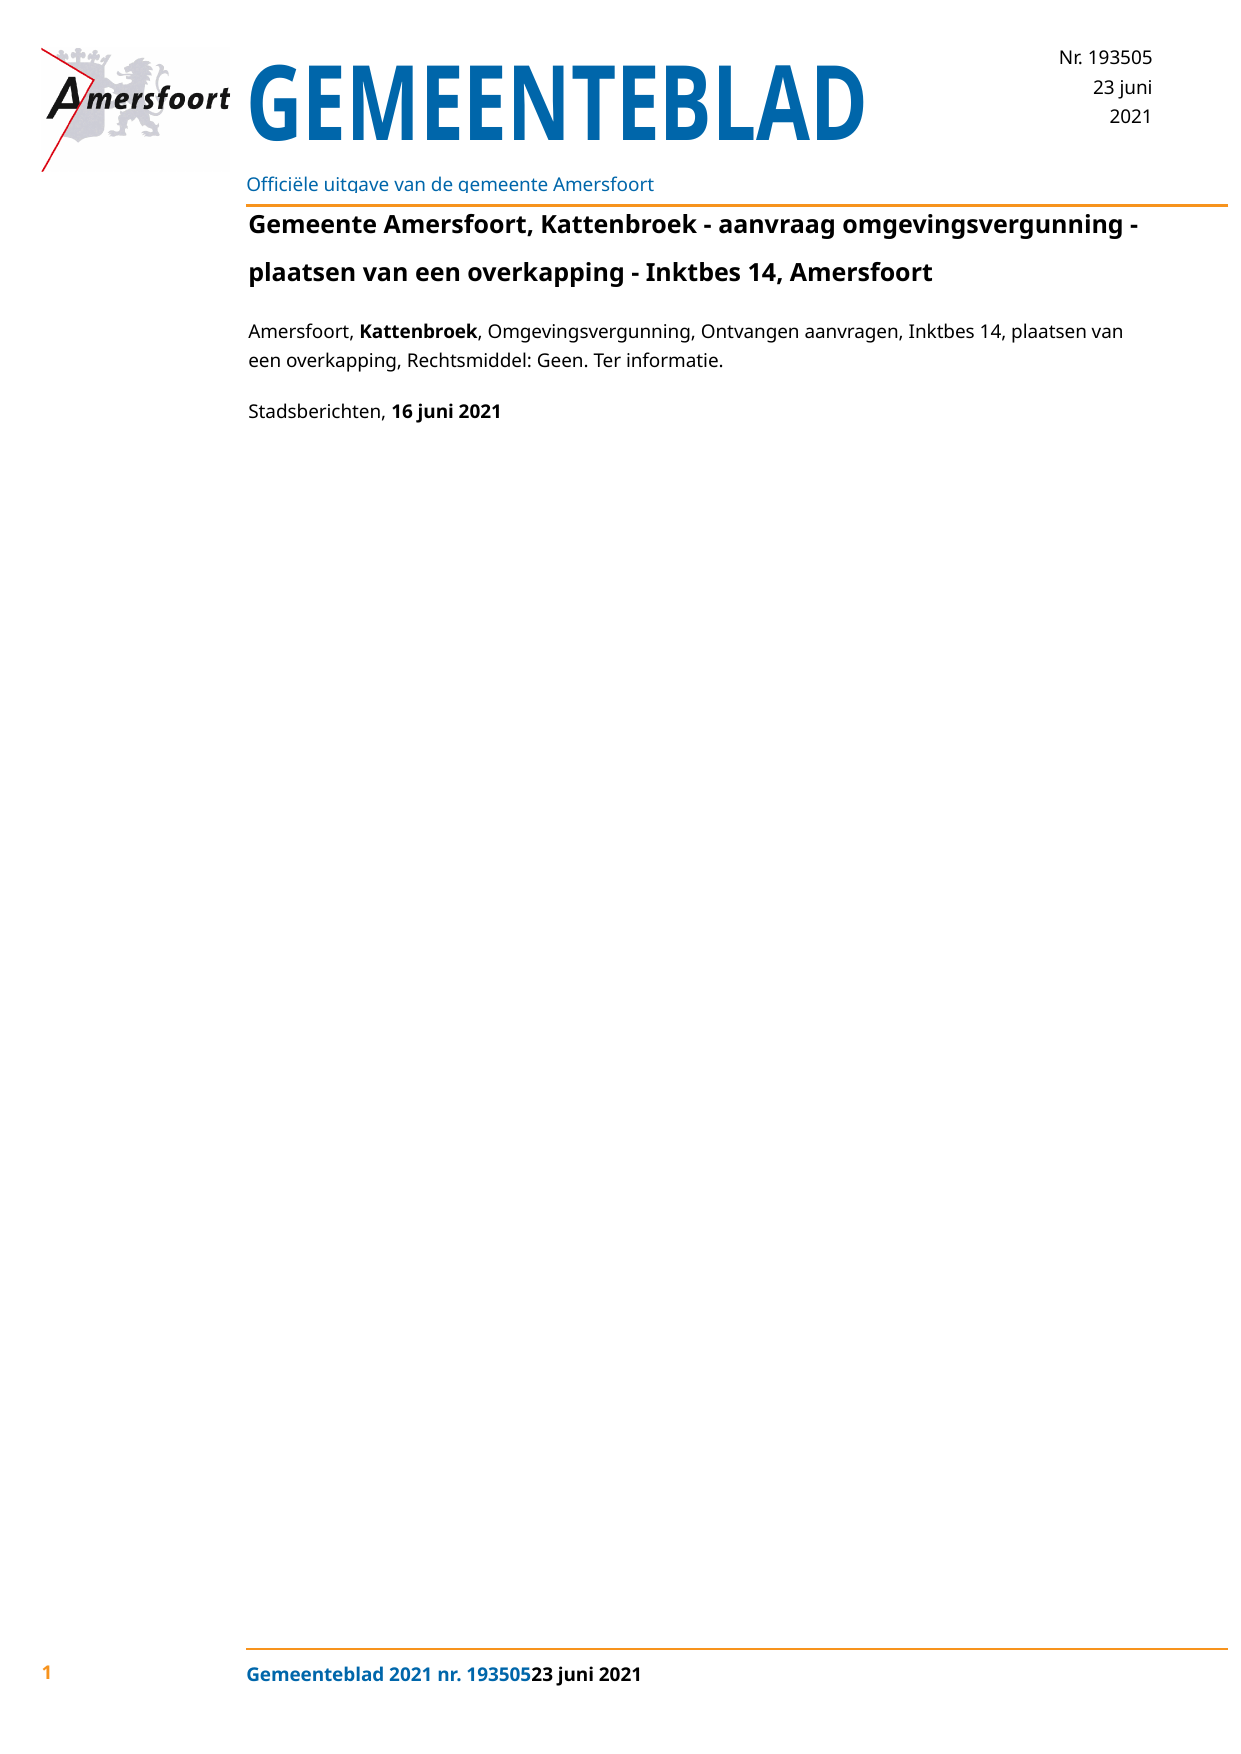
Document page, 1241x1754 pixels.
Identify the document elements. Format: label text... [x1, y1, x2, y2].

text Stadsberichten, 16 juni 2021 [248, 398, 1152, 424]
text Amersfoort, Kattenbroek, Omgevingsvergunning, Ontvangen aanvragen, Inktbes 14, plaatsen van een overkapping, Rechtsmiddel: Geen. Ter informatie. [248, 318, 1152, 373]
picture [41, 47, 231, 172]
text Gemeente Amersfoort, Kattenbroek - aanvraag omgevingsvergunning - plaatsen van een overkapping - Inktbes 14, Amersfoort [248, 207, 1152, 288]
